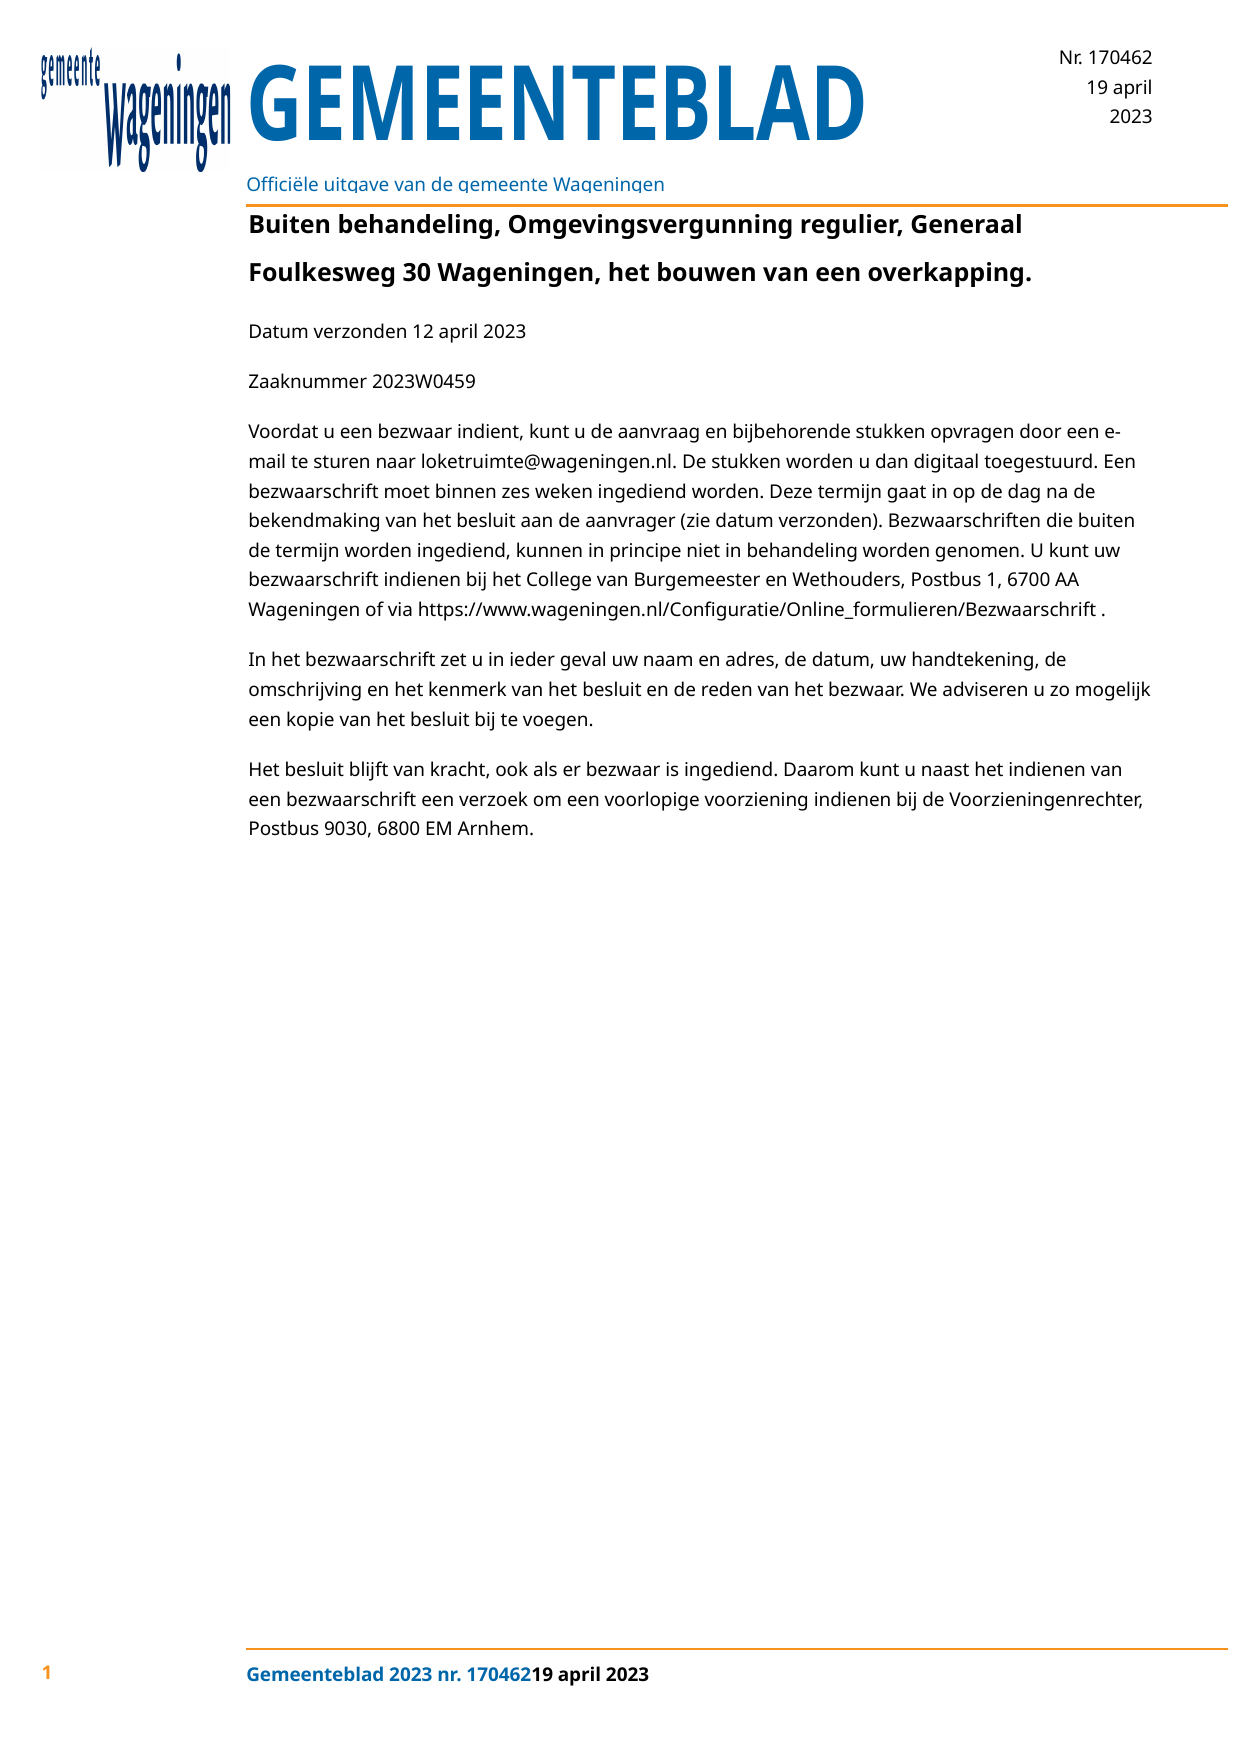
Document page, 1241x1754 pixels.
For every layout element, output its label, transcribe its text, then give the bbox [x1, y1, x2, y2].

picture [41, 47, 231, 172]
text In het bezwaarschrift zet u in ieder geval uw naam en adres, de datum, uw handtekening, de omschrijving en het kenmerk van het besluit en de reden van het bezwaar. We adviseren u zo mogelijk een kopie van het besluit bij te voegen. [248, 647, 1152, 732]
text Zaaknummer 2023W0459 [248, 368, 1152, 394]
text Datum verzonden 12 april 2023 [248, 318, 1152, 344]
text Het besluit blijft van kracht, ook als er bezwaar is ingediend. Daarom kunt u naast het indienen van een bezwaarschrift een verzoek om een voorlopige voorziening indienen bij de Voorzieningenrechter, Postbus 9030, 6800 EM Arnhem. [248, 756, 1152, 841]
text Voordat u een bezwaar indient, kunt u de aanvraag en bijbehorende stukken opvragen door een e-mail te sturen naar loketruimte@wageningen.nl. De stukken worden u dan digitaal toegestuurd. Een bezwaarschrift moet binnen zes weken ingediend worden. Deze termijn gaat in op de dag na de bekendmaking van het besluit aan de aanvrager (zie datum verzonden). Bezwaarschriften die buiten de termijn worden ingediend, kunnen in principe niet in behandeling worden genomen. U kunt uw bezwaarschrift indienen bij het College van Burgemeester en Wethouders, Postbus 1, 6700 AA Wageningen of via https://www.wageningen.nl/Configuratie/Online_formulieren/Bezwaarschrift . [248, 419, 1152, 622]
text Buiten behandeling, Omgevingsvergunning regulier, Generaal Foulkesweg 30 Wageningen, het bouwen van een overkapping. [248, 207, 1152, 288]
